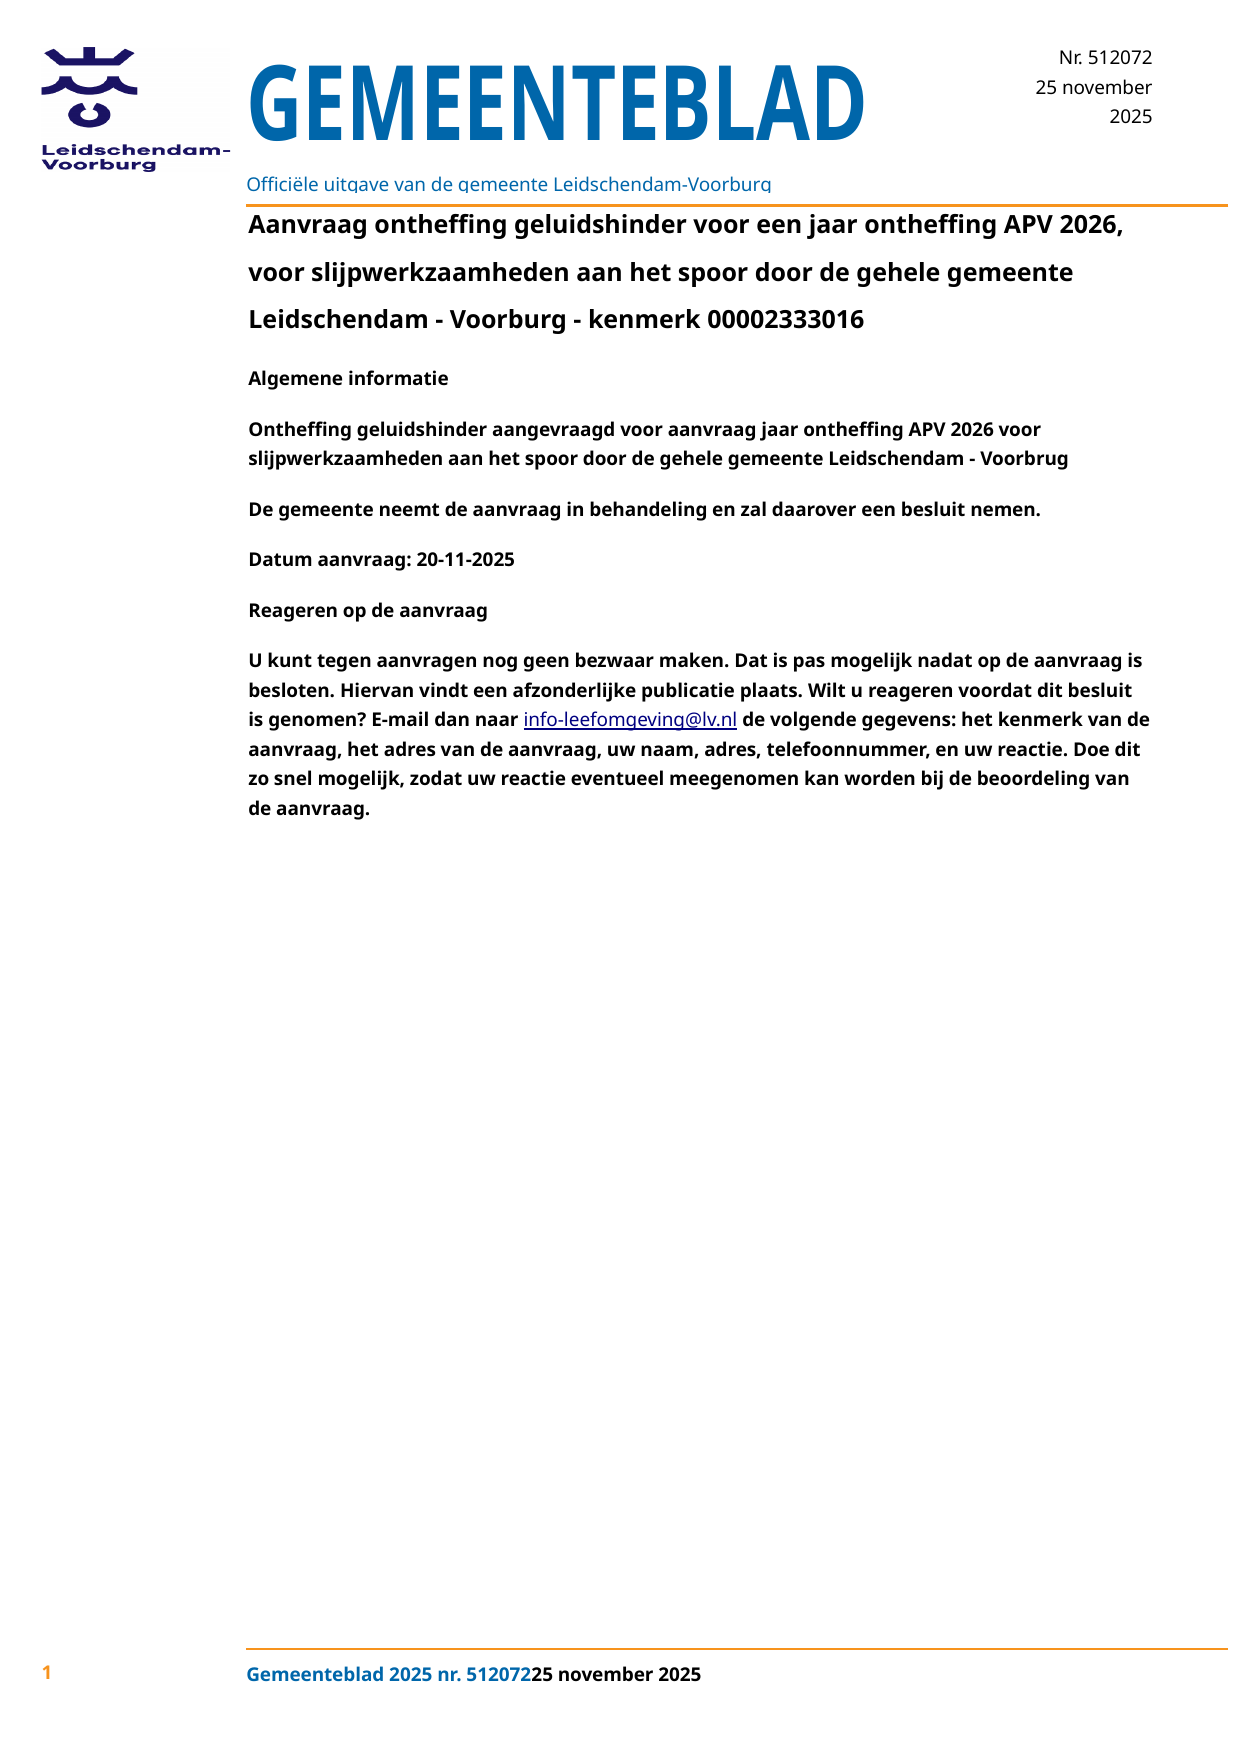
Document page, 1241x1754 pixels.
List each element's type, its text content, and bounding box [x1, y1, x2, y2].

text U kunt tegen aanvragen nog geen bezwaar maken. Dat is pas mogelijk nadat op de aanvraag is besloten. Hiervan vindt een afzonderlijke publicatie plaats. Wilt u reageren voordat dit besluit is genomen? E-mail dan naar info-leefomgeving@lv.nl de volgende gegevens: het kenmerk van de aanvraag, het adres van de aanvraag, uw naam, adres, telefoonnummer, en uw reactie. Doe dit zo snel mogelijk, zodat uw reactie eventueel meegenomen kan worden bij de beoordeling van de aanvraag. [248, 647, 1152, 821]
text Ontheffing geluidshinder aangevraagd voor aanvraag jaar ontheffing APV 2026 voor slijpwerkzaamheden aan het spoor door de gehele gemeente Leidschendam - Voorbrug [248, 416, 1152, 471]
text Reageren op de aanvraag [248, 597, 1152, 622]
text De gemeente neemt de aanvraag in behandeling en zal daarover een besluit nemen. [248, 496, 1152, 522]
picture [41, 47, 231, 172]
text Aanvraag ontheffing geluidshinder voor een jaar ontheffing APV 2026, voor slijpwerkzaamheden aan het spoor door de gehele gemeente Leidschendam - Voorburg - kenmerk 00002333016 [248, 207, 1152, 336]
text Algemene informatie [248, 366, 1152, 391]
text Datum aanvraag: 20-11-2025 [248, 546, 1152, 572]
